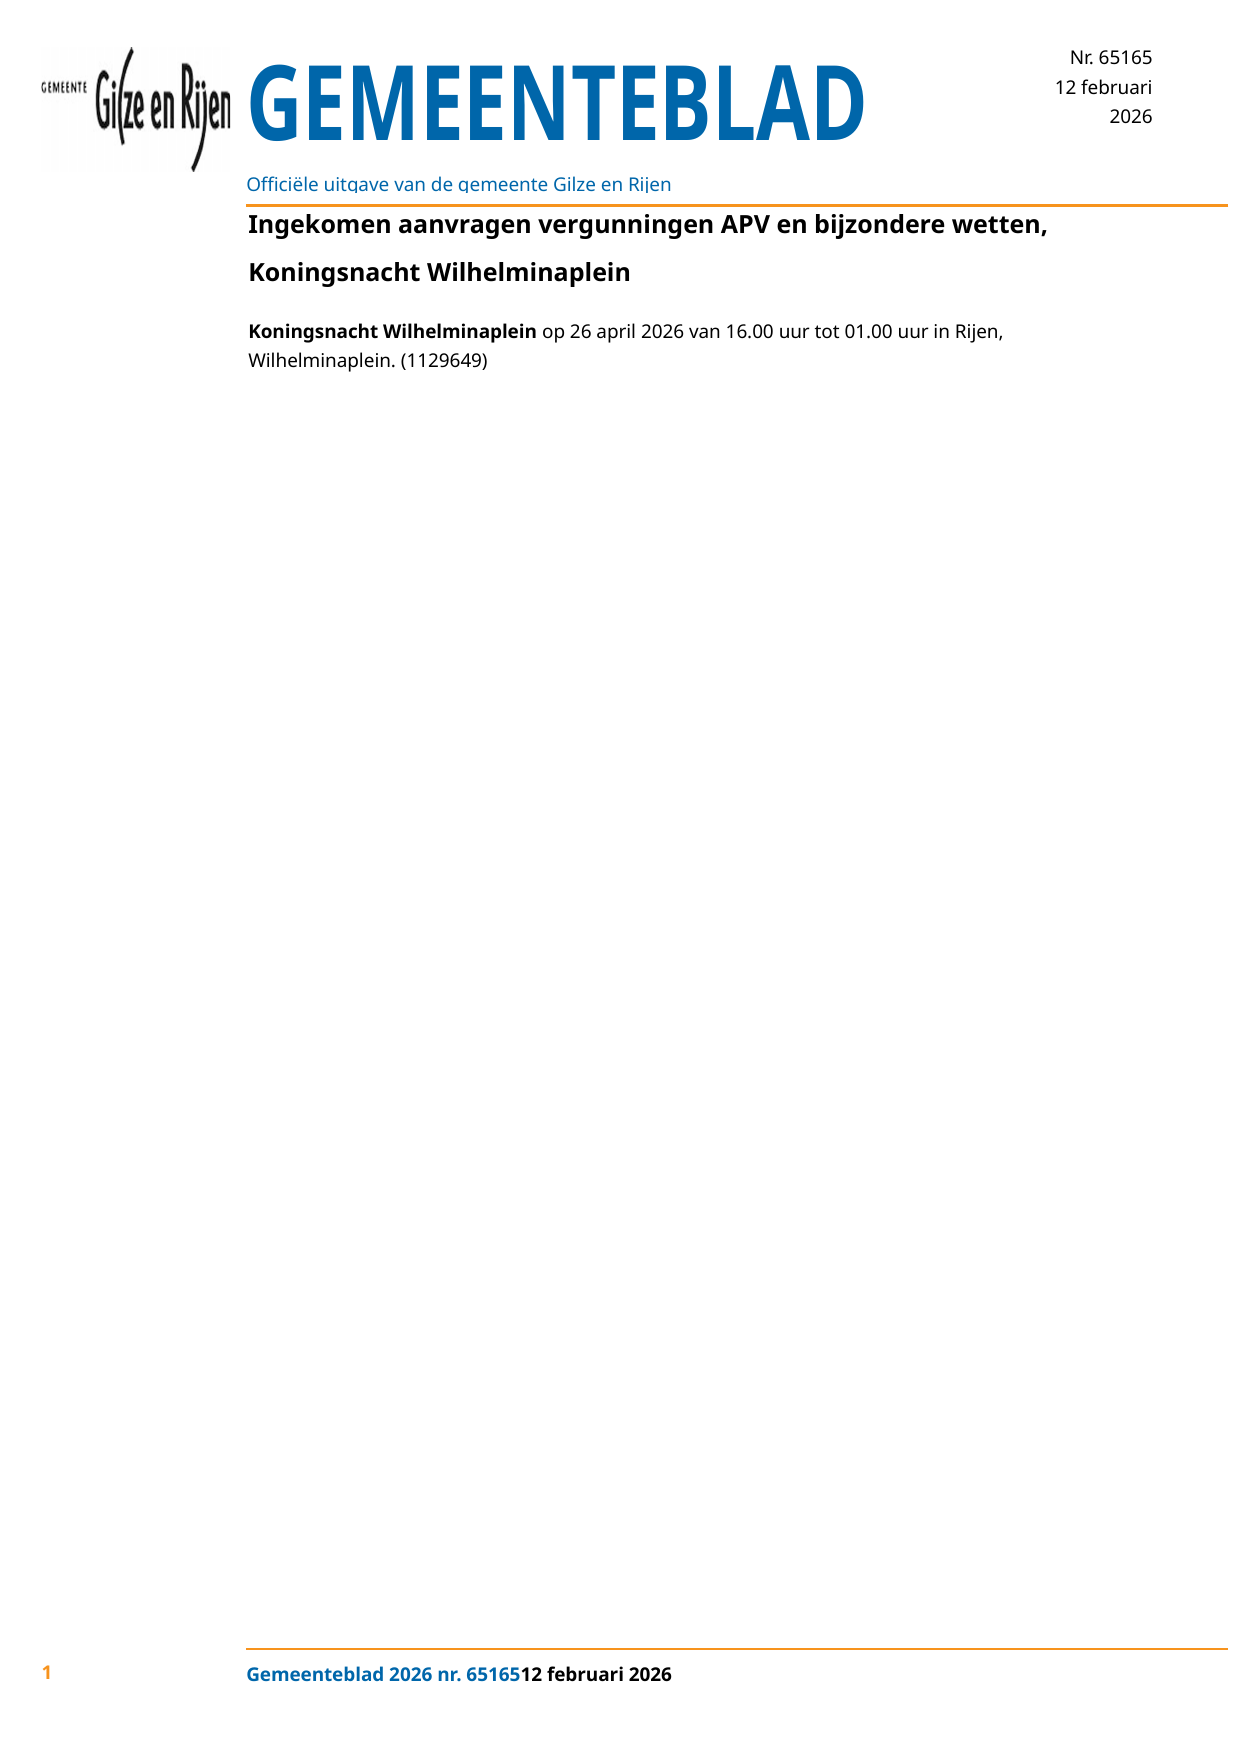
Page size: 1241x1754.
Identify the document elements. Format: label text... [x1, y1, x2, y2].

text Koningsnacht Wilhelminaplein op 26 april 2026 van 16.00 uur tot 01.00 uur in Rijen, Wilhelminaplein. (1129649) [248, 318, 1152, 373]
text Ingekomen aanvragen vergunningen APV en bijzondere wetten, Koningsnacht Wilhelminaplein [248, 207, 1152, 288]
picture [41, 47, 231, 172]
